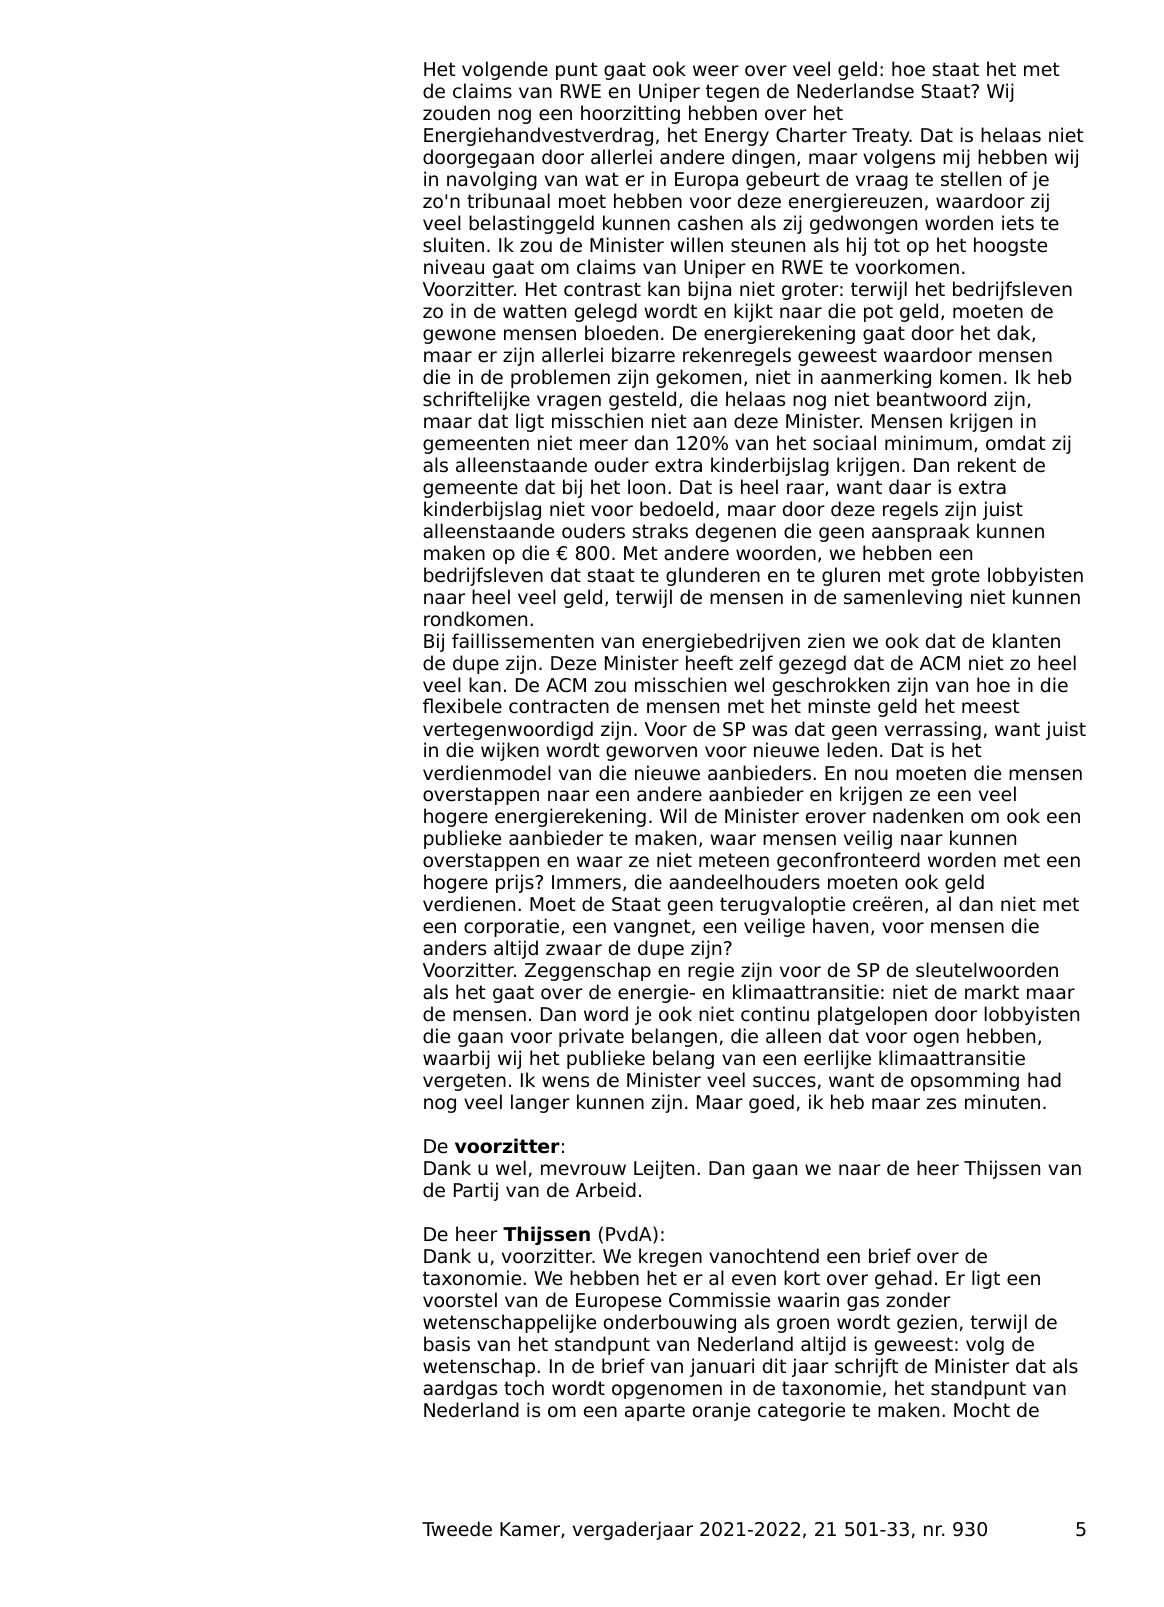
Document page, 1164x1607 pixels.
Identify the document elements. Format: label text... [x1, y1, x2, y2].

text De voorzitter: [422, 1136, 1087, 1158]
text De heer Thijssen (PvdA): [422, 1224, 1087, 1246]
text Dank u wel, mevrouw Leijten. Dan gaan we naar de heer Thijssen van de Partij van de Arbeid. [422, 1158, 1087, 1202]
text Dank u, voorzitter. We kregen vanochtend een brief over de taxonomie. We hebben het er al even kort over gehad. Er ligt een voorstel van de Europese Commissie waarin gas zonder wetenschappelijke onderbouwing als groen wordt gezien, terwijl de basis van het standpunt van Nederland altijd is geweest: volg de wetenschap. In de brief van januari dit jaar schrijft de Minister dat als aardgas toch wordt opgenomen in de taxonomie, het standpunt van Nederland is om een aparte oranje categorie te maken. Mocht de [422, 1246, 1087, 1422]
text Voorzitter. Het contrast kan bijna niet groter: terwijl het bedrijfsleven zo in de watten gelegd wordt en kijkt naar die pot geld, moeten de gewone mensen bloeden. De energierekening gaat door het dak, maar er zijn allerlei bizarre rekenregels geweest waardoor mensen die in de problemen zijn gekomen, niet in aanmerking komen. Ik heb schriftelijke vragen gesteld, die helaas nog niet beantwoord zijn, maar dat ligt misschien niet aan deze Minister. Mensen krijgen in gemeenten niet meer dan 120% van het sociaal minimum, omdat zij als alleenstaande ouder extra kinderbijslag krijgen. Dan rekent de gemeente dat bij het loon. Dat is heel raar, want daar is extra kinderbijslag niet voor bedoeld, maar door deze regels zijn juist alleenstaande ouders straks degenen die geen aanspraak kunnen maken op die € 800. Met andere woorden, we hebben een bedrijfsleven dat staat te glunderen en te gluren met grote lobbyisten naar heel veel geld, terwijl de mensen in de samenleving niet kunnen rondkomen. [422, 279, 1087, 631]
text Voorzitter. Zeggenschap en regie zijn voor de SP de sleutelwoorden als het gaat over de energie- en klimaattransitie: niet de markt maar de mensen. Dan word je ook niet continu platgelopen door lobbyisten die gaan voor private belangen, die alleen dat voor ogen hebben, waarbij wij het publieke belang van een eerlijke klimaattransitie vergeten. Ik wens de Minister veel succes, want de opsomming had nog veel langer kunnen zijn. Maar goed, ik heb maar zes minuten. [422, 960, 1087, 1114]
text Bij faillissementen van energiebedrijven zien we ook dat de klanten de dupe zijn. Deze Minister heeft zelf gezegd dat de ACM niet zo heel veel kan. De ACM zou misschien wel geschrokken zijn van hoe in die flexibele contracten de mensen met het minste geld het meest vertegenwoordigd zijn. Voor de SP was dat geen verrassing, want juist in die wijken wordt geworven voor nieuwe leden. Dat is het verdienmodel van die nieuwe aanbieders. En nou moeten die mensen overstappen naar een andere aanbieder en krijgen ze een veel hogere energierekening. Wil de Minister erover nadenken om ook een publieke aanbieder te maken, waar mensen veilig naar kunnen overstappen en waar ze niet meteen geconfronteerd worden met een hogere prijs? Immers, die aandeelhouders moeten ook geld verdienen. Moet de Staat geen terugvaloptie creëren, al dan niet met een corporatie, een vangnet, een veilige haven, voor mensen die anders altijd zwaar de dupe zijn? [422, 631, 1087, 960]
text Het volgende punt gaat ook weer over veel geld: hoe staat het met de claims van RWE en Uniper tegen de Nederlandse Staat? Wij zouden nog een hoorzitting hebben over het Energiehandvestverdrag, het Energy Charter Treaty. Dat is helaas niet doorgegaan door allerlei andere dingen, maar volgens mij hebben wij in navolging van wat er in Europa gebeurt de vraag te stellen of je zo'n tribunaal moet hebben voor deze energiereuzen, waardoor zij veel belastinggeld kunnen cashen als zij gedwongen worden iets te sluiten. Ik zou de Minister willen steunen als hij tot op het hoogste niveau gaat om claims van Uniper en RWE te voorkomen. [422, 59, 1087, 279]
